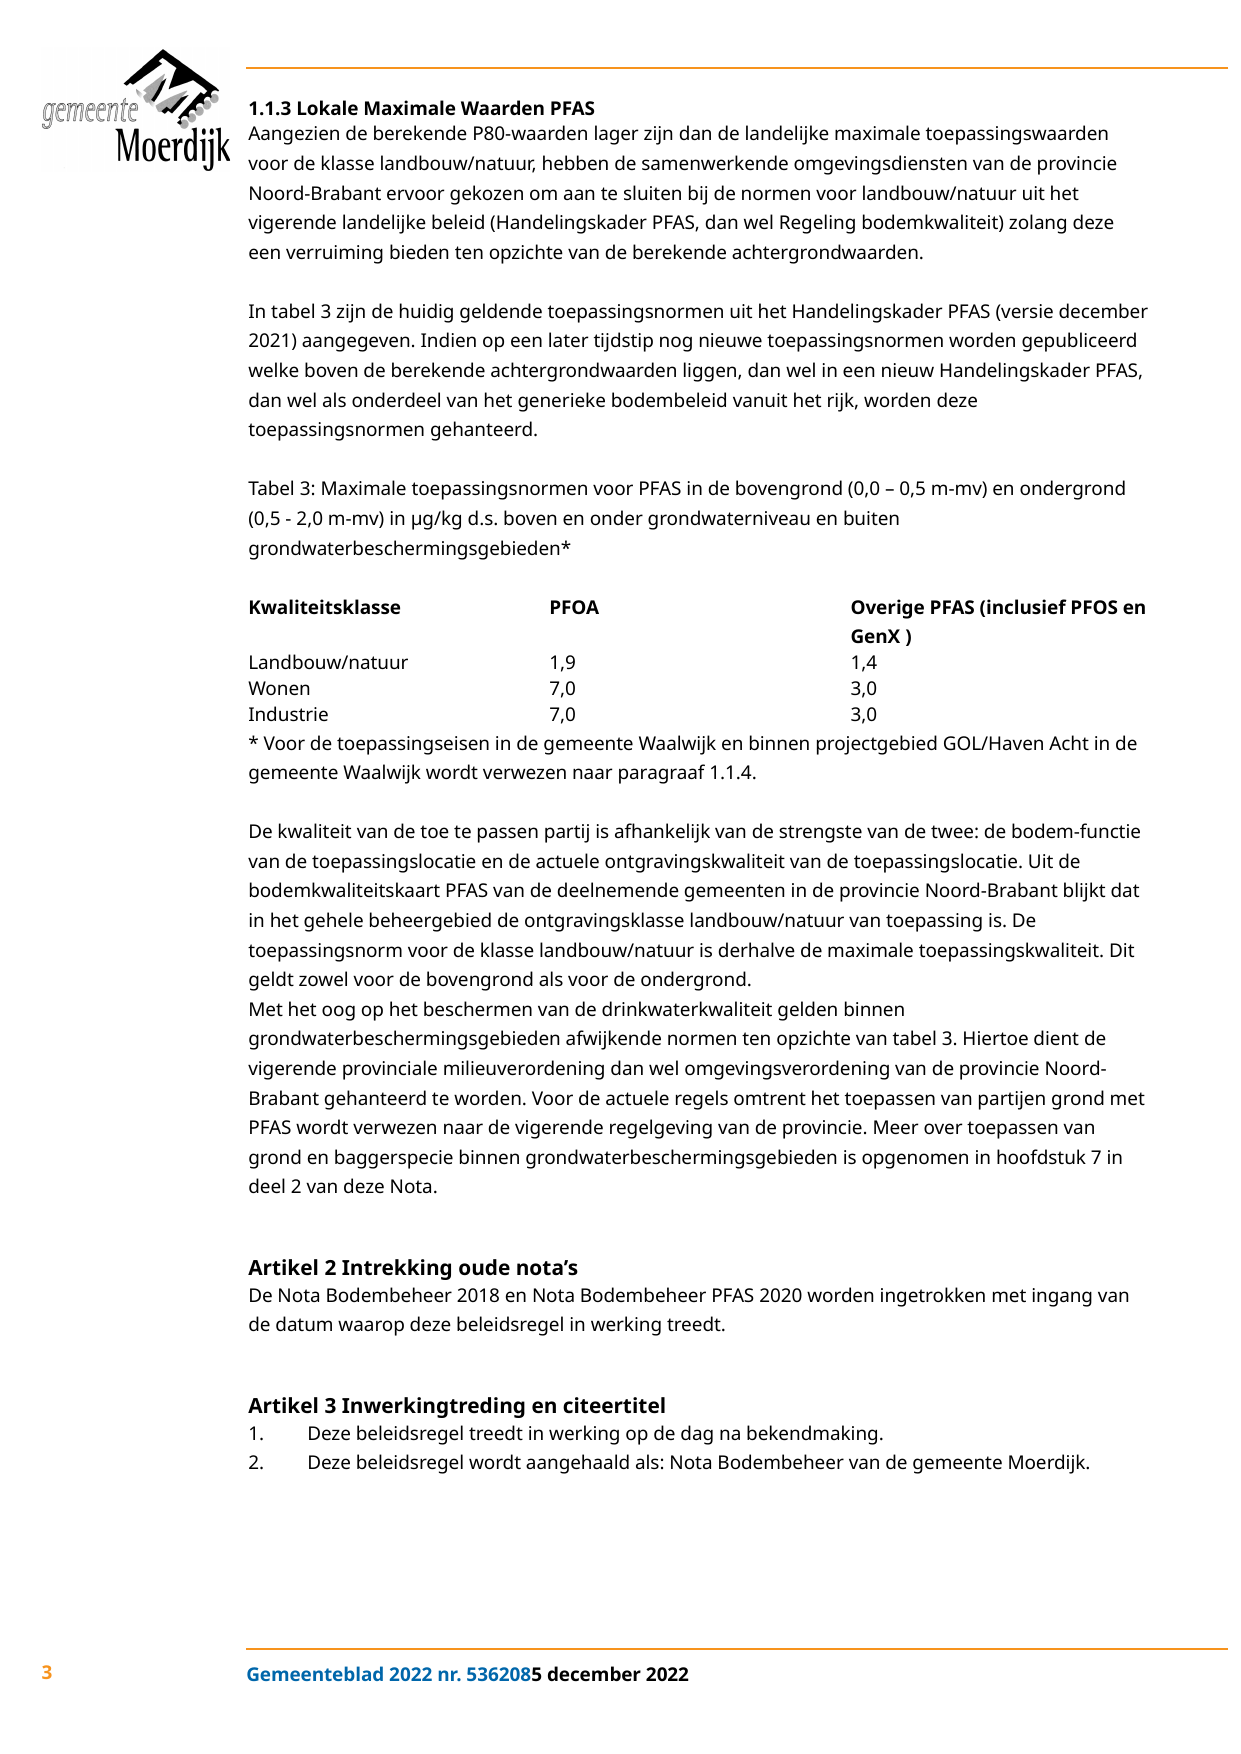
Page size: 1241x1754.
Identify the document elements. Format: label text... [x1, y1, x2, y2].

table_header Overige PFAS (inclusief PFOS en GenX ) [850, 594, 1152, 649]
table_cell 3,0 [850, 675, 1152, 701]
text Artikel 2 Intrekking oude nota’s [248, 1253, 1152, 1282]
list Deze beleidsregel wordt aangehaald als: Nota Bodembeheer van de gemeente Moerdijk. [248, 1449, 1152, 1475]
table_header PFOA [549, 594, 850, 649]
table_cell 1,9 [549, 649, 850, 675]
text In tabel 3 zijn de huidig geldende toepassingsnormen uit het Handelingskader PFAS (versie december 2021) aangegeven. Indien op een later tijdstip nog nieuwe toepassingsnormen worden gepubliceerd welke boven de berekende achtergrondwaarden liggen, dan wel in een nieuw Handelingskader PFAS, dan wel als onderdeel van het generieke bodembeleid vanuit het rijk, worden deze toepassingsnormen gehanteerd. [248, 298, 1152, 442]
text Aangezien de berekende P80-waarden lager zijn dan de landelijke maximale toepassingswaarden voor de klasse landbouw/natuur, hebben de samenwerkende omgevingsdiensten van de provincie Noord-Brabant ervoor gekozen om aan te sluiten bij de normen voor landbouw/natuur uit het vigerende landelijke beleid (Handelingskader PFAS, dan wel Regeling bodemkwaliteit) zolang deze een verruiming bieden ten opzichte van de berekende achtergrondwaarden. [248, 121, 1152, 264]
text 1.1.3 Lokale Maximale Waarden PFAS [248, 95, 1152, 121]
text Artikel 3 Inwerkingtreding en citeertitel [248, 1391, 1152, 1420]
table_cell 7,0 [549, 675, 850, 701]
table_cell 7,0 [549, 701, 850, 726]
table_cell 3,0 [850, 701, 1152, 726]
text * Voor de toepassingseisen in de gemeente Waalwijk en binnen projectgebied GOL/Haven Acht in de gemeente Waalwijk wordt verwezen naar paragraaf 1.1.4. [248, 730, 1152, 785]
picture [41, 47, 231, 172]
table_cell Wonen [248, 675, 549, 701]
table_cell Industrie [248, 701, 549, 726]
text Met het oog op het beschermen van de drinkwaterkwaliteit gelden binnen grondwaterbeschermingsgebieden afwijkende normen ten opzichte van tabel 3. Hiertoe dient de vigerende provinciale milieuverordening dan wel omgevingsverordening van de provincie Noord-Brabant gehanteerd te worden. Voor de actuele regels omtrent het toepassen van partijen grond met PFAS wordt verwezen naar de vigerende regelgeving van de provincie. Meer over toepassen van grond en baggerspecie binnen grondwaterbeschermingsgebieden is opgenomen in hoofdstuk 7 in deel 2 van deze Nota. [248, 996, 1152, 1199]
text De kwaliteit van de toe te passen partij is afhankelijk van de strengste van de twee: de bodem-functie van de toepassingslocatie en de actuele ontgravingskwaliteit van de toepassingslocatie. Uit de bodemkwaliteitskaart PFAS van de deelnemende gemeenten in de provincie Noord-Brabant blijkt dat in het gehele beheergebied de ontgravingsklasse landbouw/natuur van toepassing is. De toepassingsnorm voor de klasse landbouw/natuur is derhalve de maximale toepassingskwaliteit. Dit geldt zowel voor de bovengrond als voor de ondergrond. [248, 818, 1152, 992]
list Deze beleidsregel treedt in werking op de dag na bekendmaking. [248, 1420, 1152, 1446]
text De Nota Bodembeheer 2018 en Nota Bodembeheer PFAS 2020 worden ingetrokken met ingang van de datum waarop deze beleidsregel in werking treedt. [248, 1282, 1152, 1337]
table_cell Landbouw/natuur [248, 649, 549, 675]
table_cell 1,4 [850, 649, 1152, 675]
table_header Kwaliteitsklasse [248, 594, 549, 649]
text Tabel 3: Maximale toepassingsnormen voor PFAS in de bovengrond (0,0 – 0,5 m-mv) en ondergrond (0,5 - 2,0 m-mv) in µg/kg d.s. boven en onder grondwaterniveau en buiten grondwaterbeschermingsgebieden* [248, 476, 1152, 560]
